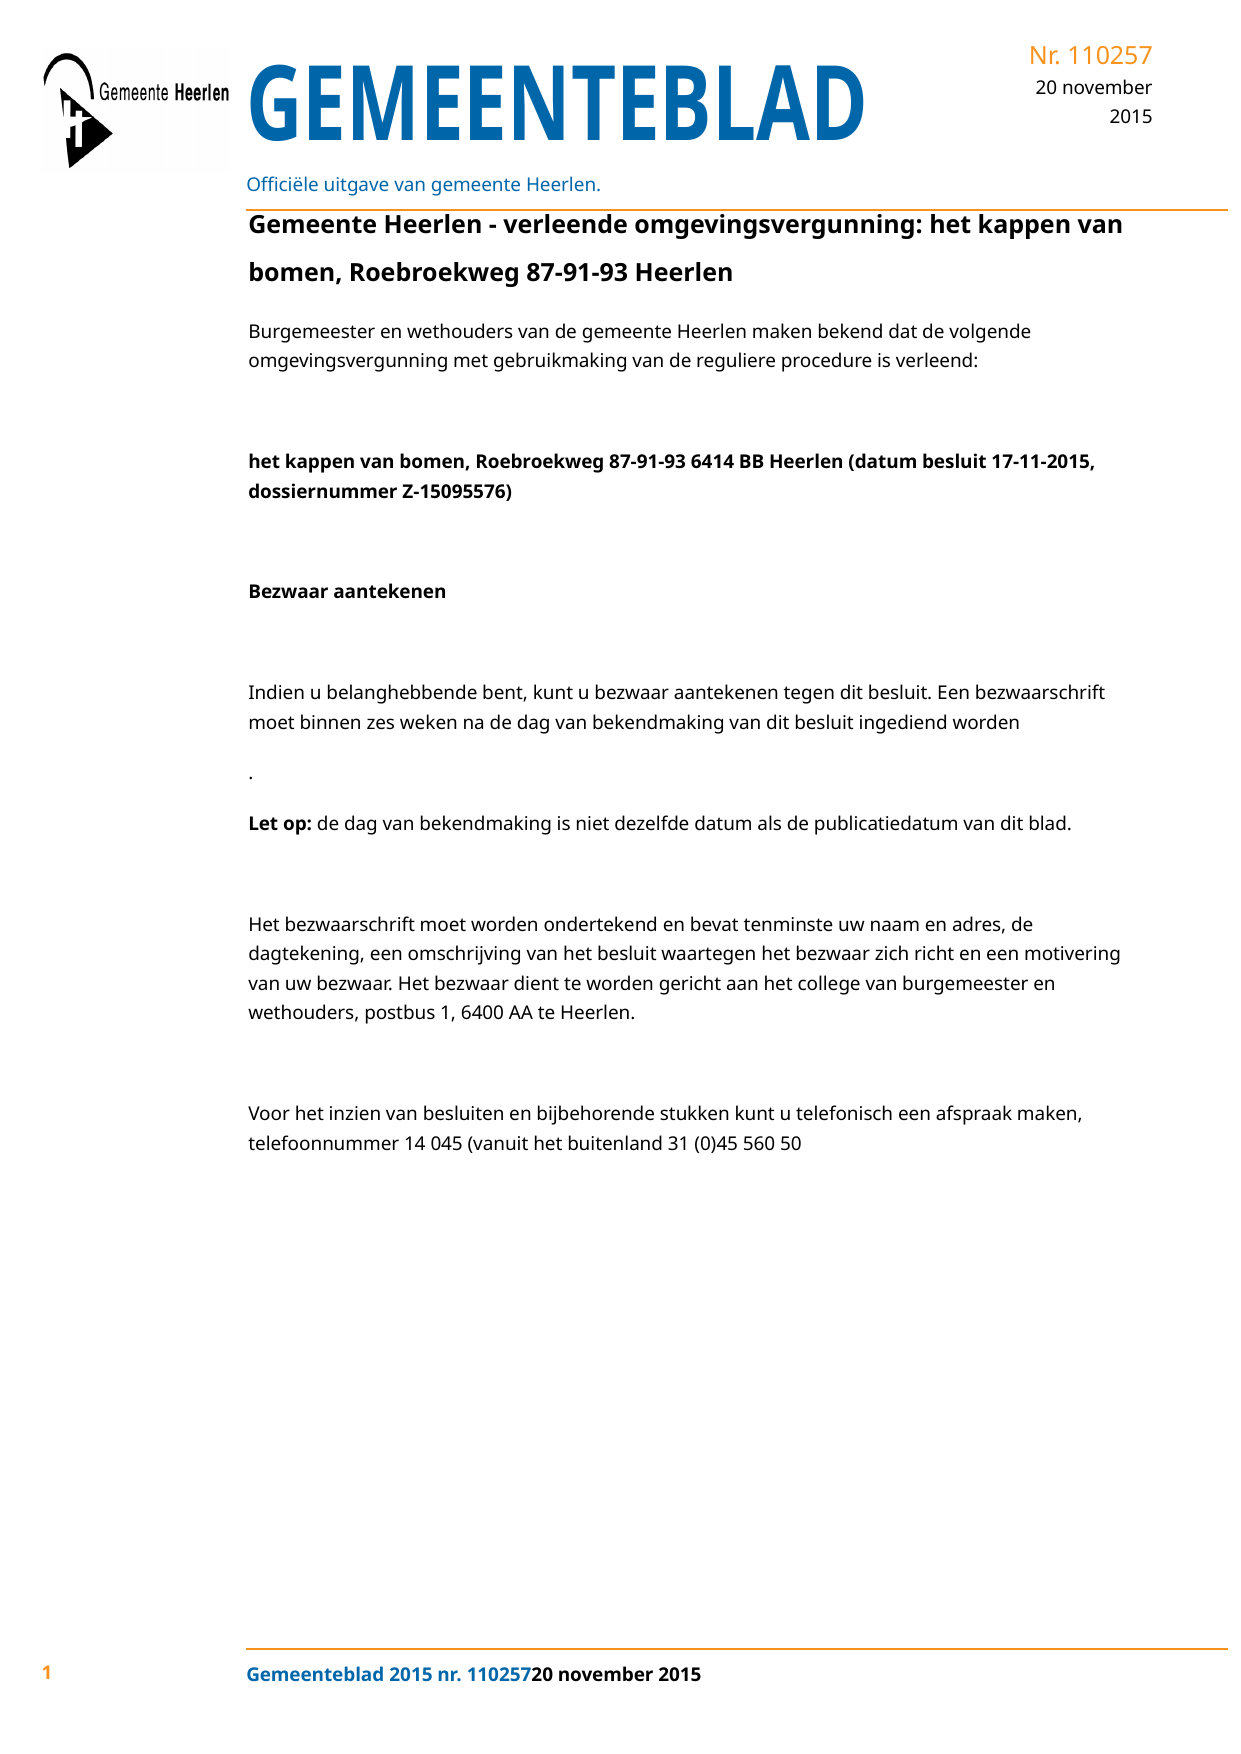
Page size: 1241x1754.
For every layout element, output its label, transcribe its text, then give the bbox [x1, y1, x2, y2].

text . [248, 759, 1152, 785]
text Bezwaar aantekenen [248, 579, 1152, 604]
text Het bezwaarschrift moet worden ondertekend en bevat tenminste uw naam en adres, de dagtekening, een omschrijving van het besluit waartegen het bezwaar zich richt en een motivering van uw bezwaar. Het bezwaar dient te worden gericht aan het college van burgemeester en wethouders, postbus 1, 6400 AA te Heerlen. [248, 911, 1152, 1025]
picture [41, 47, 231, 172]
text Let op: de dag van bekendmaking is niet dezelfde datum als de publicatiedatum van dit blad. [248, 810, 1152, 836]
text Indien u belanghebbende bent, kunt u bezwaar aantekenen tegen dit besluit. Een bezwaarschrift moet binnen zes weken na de dag van bekendmaking van dit besluit ingediend worden [248, 679, 1152, 735]
text Gemeente Heerlen - verleende omgevingsvergunning: het kappen van bomen, Roebroekweg 87-91-93 Heerlen [248, 211, 1152, 288]
text het kappen van bomen, Roebroekweg 87-91-93 6414 BB Heerlen (datum besluit 17-11-2015, dossiernummer Z-15095576) [248, 448, 1152, 504]
text Voor het inzien van besluiten en bijbehorende stukken kunt u telefonisch een afspraak maken, telefoonnummer 14 045 (vanuit het buitenland 31 (0)45 560 50 [248, 1100, 1152, 1156]
text Burgemeester en wethouders van de gemeente Heerlen maken bekend dat de volgende omgevingsvergunning met gebruikmaking van de reguliere procedure is verleend: [248, 318, 1152, 373]
